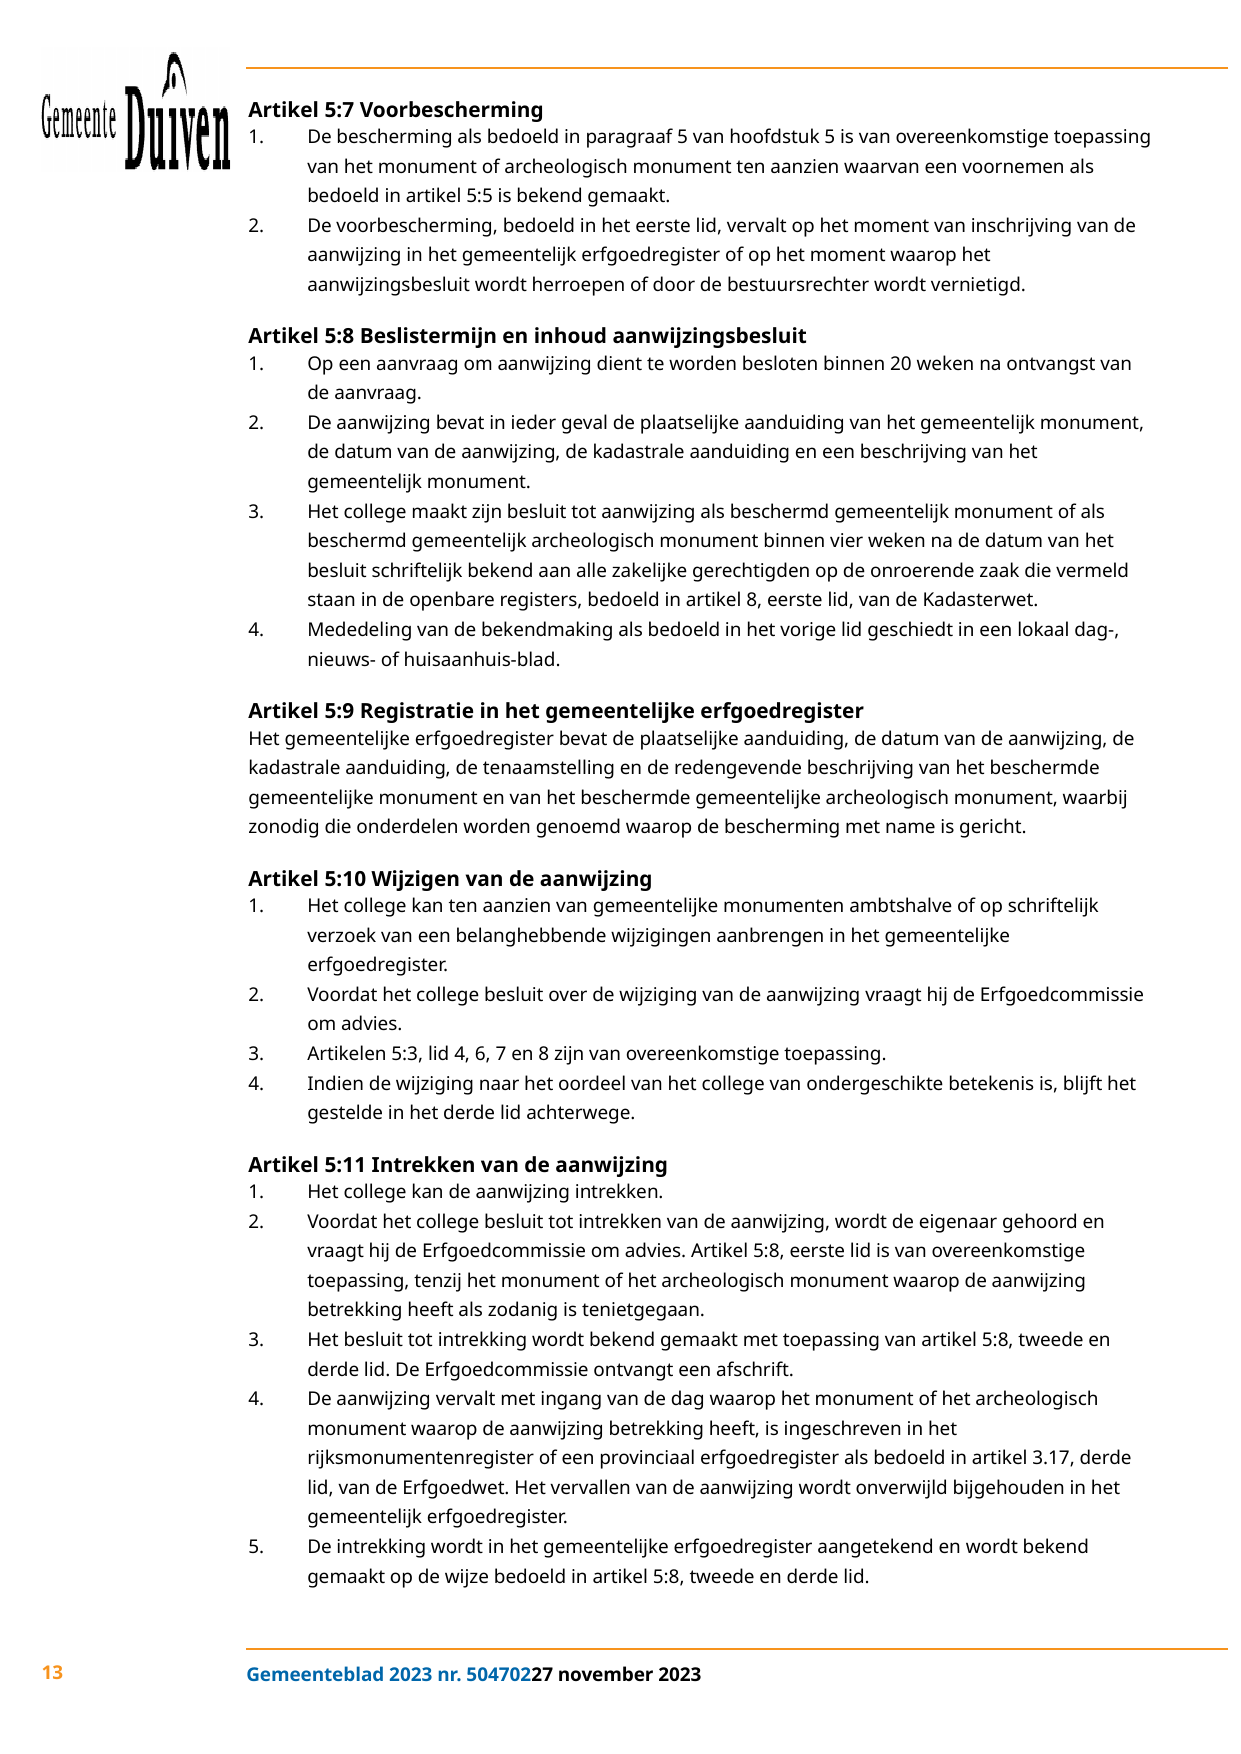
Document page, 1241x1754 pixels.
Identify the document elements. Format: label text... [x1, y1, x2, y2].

list Mededeling van de bekendmaking als bedoeld in het vorige lid geschiedt in een lokaal dag-, nieuws- of huisaanhuis-blad. [248, 616, 1152, 672]
list De bescherming als bedoeld in paragraaf 5 van hoofdstuk 5 is van overeenkomstige toepassing van het monument of archeologisch monument ten aanzien waarvan een voornemen als bedoeld in artikel 5:5 is bekend gemaakt. [248, 123, 1152, 208]
text Artikel 5:7 Voorbescherming [248, 95, 1152, 123]
list Artikelen 5:3, lid 4, 6, 7 en 8 zijn van overeenkomstige toepassing. [248, 1040, 1152, 1066]
list Het college kan ten aanzien van gemeentelijke monumenten ambtshalve of op schriftelijk verzoek van een belanghebbende wijzigingen aanbrengen in het gemeentelijke erfgoedregister. [248, 892, 1152, 977]
list Voordat het college besluit tot intrekken van de aanwijzing, wordt de eigenaar gehoord en vraagt hij de Erfgoedcommissie om advies. Artikel 5:8, eerste lid is van overeenkomstige toepassing, tenzij het monument of het archeologisch monument waarop de aanwijzing betrekking heeft als zodanig is tenietgegaan. [248, 1208, 1152, 1322]
list Indien de wijziging naar het oordeel van het college van ondergeschikte betekenis is, blijft het gestelde in het derde lid achterwege. [248, 1070, 1152, 1125]
list De intrekking wordt in het gemeentelijke erfgoedregister aangetekend en wordt bekend gemaakt op de wijze bedoeld in artikel 5:8, tweede en derde lid. [248, 1533, 1152, 1588]
list De aanwijzing bevat in ieder geval de plaatselijke aanduiding van het gemeentelijk monument, de datum van de aanwijzing, de kadastrale aanduiding en een beschrijving van het gemeentelijk monument. [248, 409, 1152, 494]
list Voordat het college besluit over de wijziging van de aanwijzing vraagt hij de Erfgoedcommissie om advies. [248, 981, 1152, 1036]
text Artikel 5:9 Registratie in het gemeentelijke erfgoedregister [248, 696, 1152, 725]
text Artikel 5:10 Wijzigen van de aanwijzing [248, 864, 1152, 892]
list De aanwijzing vervalt met ingang van de dag waarop het monument of het archeologisch monument waarop de aanwijzing betrekking heeft, is ingeschreven in het rijksmonumentenregister of een provinciaal erfgoedregister als bedoeld in artikel 3.17, derde lid, van de Erfgoedwet. Het vervallen van de aanwijzing wordt onverwijld bijgehouden in het gemeentelijk erfgoedregister. [248, 1385, 1152, 1529]
list Het besluit tot intrekking wordt bekend gemaakt met toepassing van artikel 5:8, tweede en derde lid. De Erfgoedcommissie ontvangt een afschrift. [248, 1326, 1152, 1381]
text Artikel 5:8 Beslistermijn en inhoud aanwijzingsbesluit [248, 322, 1152, 350]
list Het college maakt zijn besluit tot aanwijzing als beschermd gemeentelijk monument of als beschermd gemeentelijk archeologisch monument binnen vier weken na de datum van het besluit schriftelijk bekend aan alle zakelijke gerechtigden op de onroerende zaak die vermeld staan in de openbare registers, bedoeld in artikel 8, eerste lid, van de Kadasterwet. [248, 498, 1152, 612]
text Het gemeentelijke erfgoedregister bevat de plaatselijke aanduiding, de datum van de aanwijzing, de kadastrale aanduiding, de tenaamstelling en de redengevende beschrijving van het beschermde gemeentelijke monument en van het beschermde gemeentelijke archeologisch monument, waarbij zonodig die onderdelen worden genoemd waarop de bescherming met name is gericht. [248, 725, 1152, 839]
list De voorbescherming, bedoeld in het eerste lid, vervalt op het moment van inschrijving van de aanwijzing in het gemeentelijk erfgoedregister of op het moment waarop het aanwijzingsbesluit wordt herroepen of door de bestuursrechter wordt vernietigd. [248, 212, 1152, 297]
list Op een aanvraag om aanwijzing dient te worden besloten binnen 20 weken na ontvangst van de aanvraag. [248, 350, 1152, 405]
text Artikel 5:11 Intrekken van de aanwijzing [248, 1150, 1152, 1178]
list Het college kan de aanwijzing intrekken. [248, 1178, 1152, 1204]
picture [41, 47, 231, 172]
